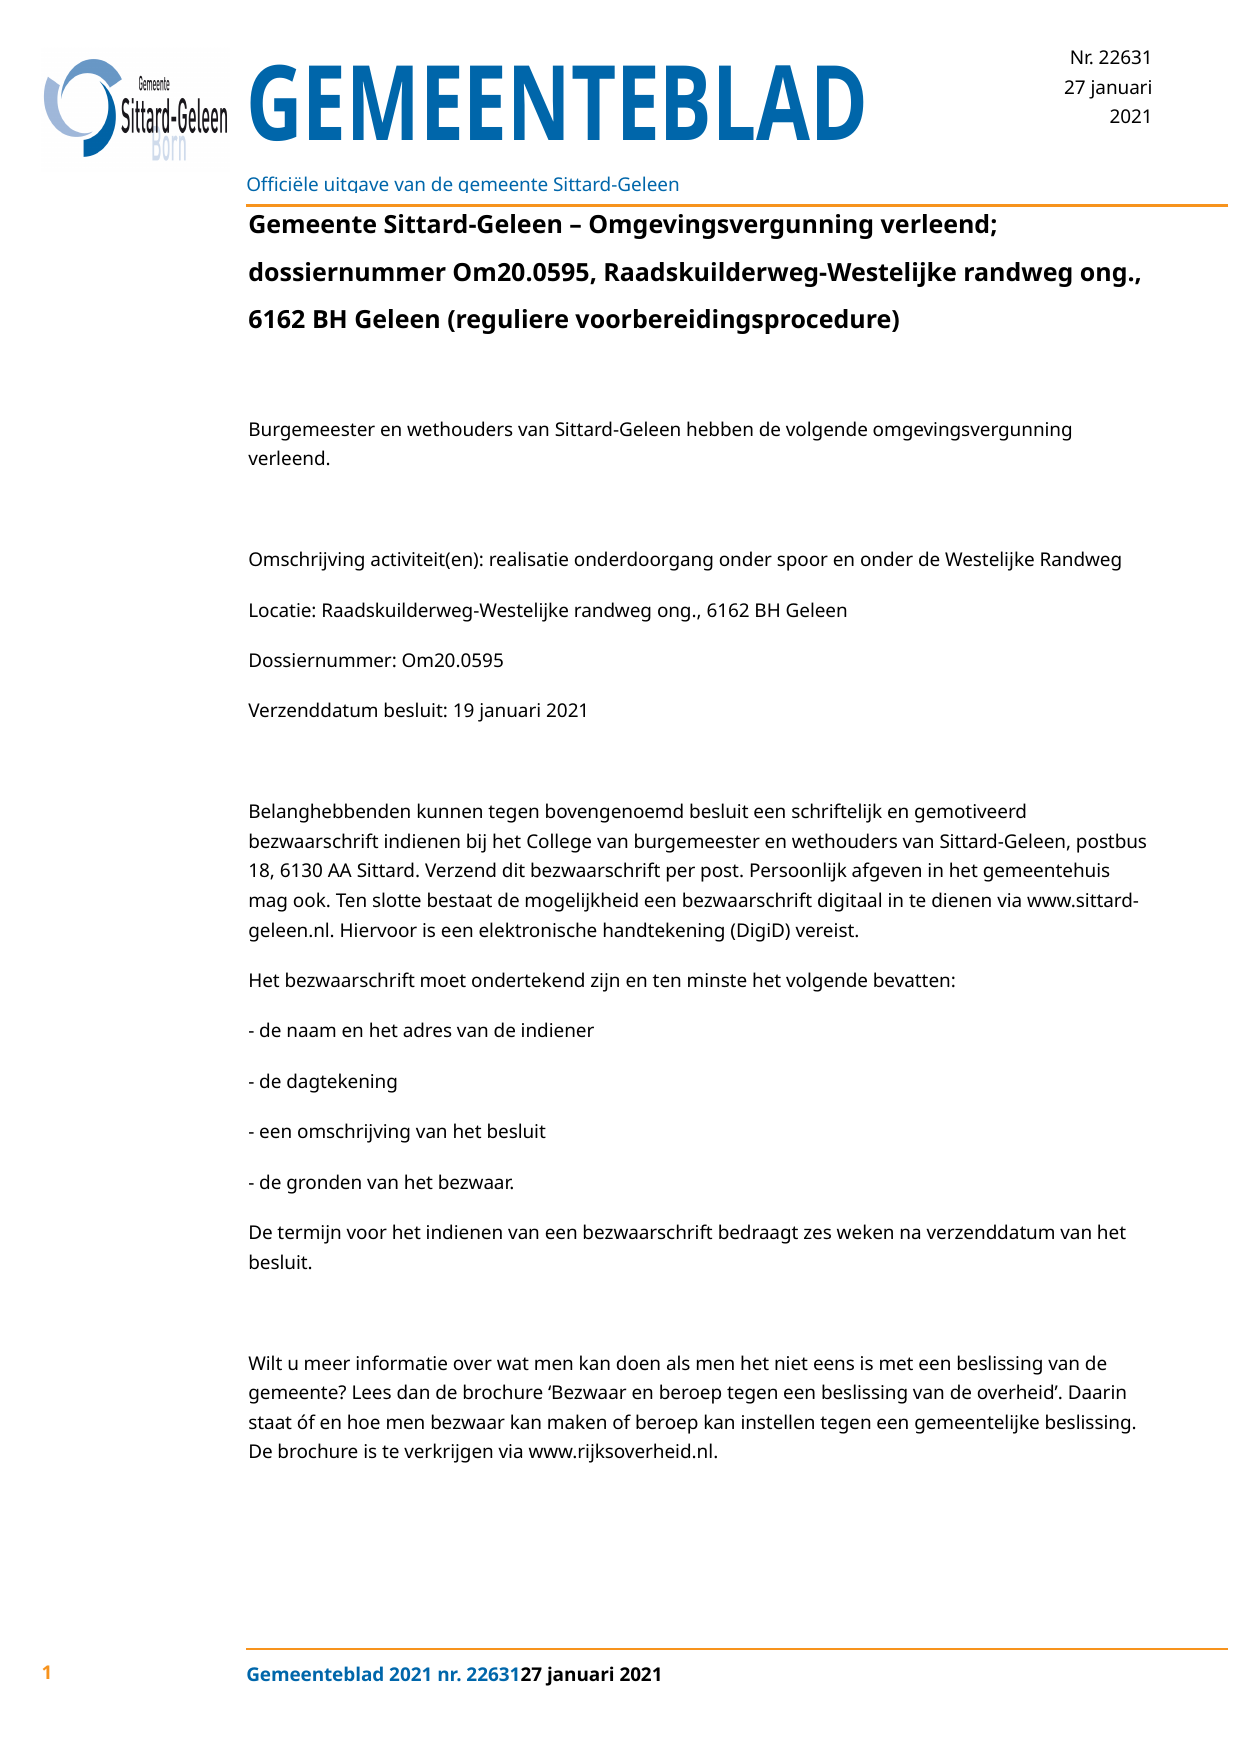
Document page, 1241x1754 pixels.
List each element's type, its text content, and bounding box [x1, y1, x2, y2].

text Burgemeester en wethouders van Sittard-Geleen hebben de volgende omgevingsvergunning verleend. [248, 416, 1152, 471]
text Het bezwaarschrift moet ondertekend zijn en ten minste het volgende bevatten: [248, 967, 1152, 993]
text Belanghebbenden kunnen tegen bovengenoemd besluit een schriftelijk en gemotiveerd bezwaarschrift indienen bij het College van burgemeester en wethouders van Sittard-Geleen, postbus 18, 6130 AA Sittard. Verzend dit bezwaarschrift per post. Persoonlijk afgeven in het gemeentehuis mag ook. Ten slotte bestaat de mogelijkheid een bezwaarschrift digitaal in te dienen via www.sittard-geleen.nl. Hiervoor is een elektronische handtekening (DigiD) vereist. [248, 798, 1152, 942]
text De termijn voor het indienen van een bezwaarschrift bedraagt zes weken na verzenddatum van het besluit. [248, 1219, 1152, 1274]
text Wilt u meer informatie over wat men kan doen als men het niet eens is met een beslissing van de gemeente? Lees dan de brochure ‘Bezwaar en beroep tegen een beslissing van de overheid’. Daarin staat óf en hoe men bezwaar kan maken of beroep kan instellen tegen een gemeentelijke beslissing. De brochure is te verkrijgen via www.rijksoverheid.nl. [248, 1350, 1152, 1464]
text Omschrijving activiteit(en): realisatie onderdoorgang onder spoor en onder de Westelijke Randweg [248, 546, 1152, 572]
text Gemeente Sittard-Geleen – Omgevingsvergunning verleend; dossiernummer Om20.0595, Raadskuilderweg-Westelijke randweg ong., 6162 BH Geleen (reguliere voorbereidingsprocedure) [248, 207, 1152, 336]
text Verzenddatum besluit: 19 januari 2021 [248, 698, 1152, 723]
text - een omschrijving van het besluit [248, 1118, 1152, 1144]
picture [41, 47, 231, 172]
text - de naam en het adres van de indiener [248, 1018, 1152, 1043]
text Dossiernummer: Om20.0595 [248, 647, 1152, 673]
text - de dagtekening [248, 1068, 1152, 1094]
text - de gronden van het bezwaar. [248, 1169, 1152, 1194]
text Locatie: Raadskuilderweg-Westelijke randweg ong., 6162 BH Geleen [248, 597, 1152, 622]
